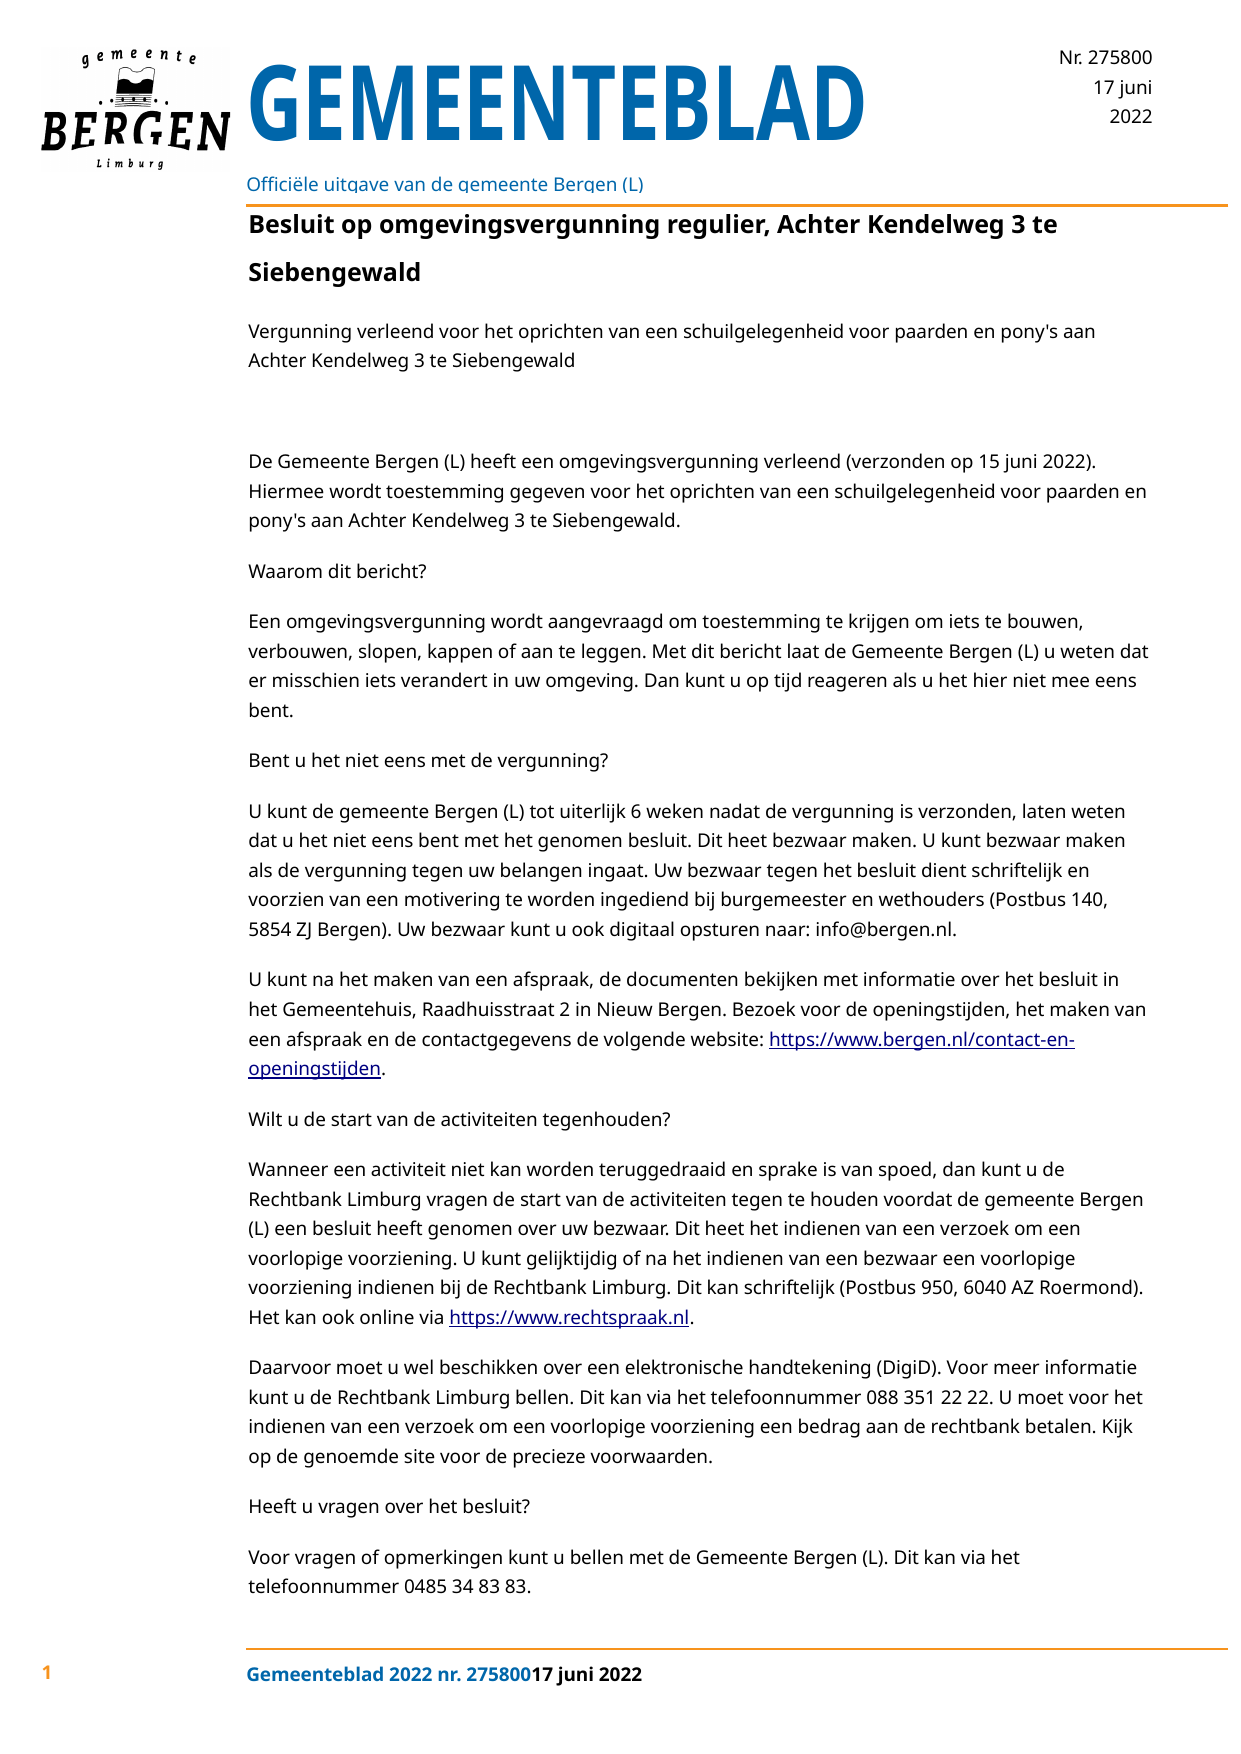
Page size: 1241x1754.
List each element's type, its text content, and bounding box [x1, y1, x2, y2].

text Wanneer een activiteit niet kan worden teruggedraaid en sprake is van spoed, dan kunt u de Rechtbank Limburg vragen de start van de activiteiten tegen te houden voordat de gemeente Bergen (L) een besluit heeft genomen over uw bezwaar. Dit heet het indienen van een verzoek om een voorlopige voorziening. U kunt gelijktijdig of na het indienen van een bezwaar een voorlopige voorziening indienen bij de Rechtbank Limburg. Dit kan schriftelijk (Postbus 950, 6040 AZ Roermond). Het kan ook online via https://www.rechtspraak.nl. [248, 1156, 1152, 1330]
text Besluit op omgevingsvergunning regulier, Achter Kendelweg 3 te Siebengewald [248, 207, 1152, 288]
text Een omgevingsvergunning wordt aangevraagd om toestemming te krijgen om iets te bouwen, verbouwen, slopen, kappen of aan te leggen. Met dit bericht laat de Gemeente Bergen (L) u weten dat er misschien iets verandert in uw omgeving. Dan kunt u op tijd reageren als u het hier niet mee eens bent. [248, 608, 1152, 723]
text Heeft u vragen over het besluit? [248, 1494, 1152, 1519]
text Wilt u de start van de activiteiten tegenhouden? [248, 1106, 1152, 1132]
text Daarvoor moet u wel beschikken over een elektronische handtekening (DigiD). Voor meer informatie kunt u de Rechtbank Limburg bellen. Dit kan via het telefoonnummer 088 351 22 22. U moet voor het indienen van een verzoek om een voorlopige voorziening een bedrag aan de rechtbank betalen. Kijk op de genoemde site voor de precieze voorwaarden. [248, 1354, 1152, 1469]
text Vergunning verleend voor het oprichten van een schuilgelegenheid voor paarden en pony's aan Achter Kendelweg 3 te Siebengewald [248, 318, 1152, 373]
text De Gemeente Bergen (L) heeft een omgevingsvergunning verleend (verzonden op 15 juni 2022). Hiermee wordt toestemming gegeven voor het oprichten van een schuilgelegenheid voor paarden en pony's aan Achter Kendelweg 3 te Siebengewald. [248, 448, 1152, 533]
text U kunt na het maken van een afspraak, de documenten bekijken met informatie over het besluit in het Gemeentehuis, Raadhuisstraat 2 in Nieuw Bergen. Bezoek voor de openingstijden, het maken van een afspraak en de contactgegevens de volgende website: https://www.bergen.nl/contact-en-openingstijden. [248, 967, 1152, 1081]
text Bent u het niet eens met de vergunning? [248, 747, 1152, 773]
text Waarom dit bericht? [248, 558, 1152, 584]
picture [41, 47, 231, 172]
text U kunt de gemeente Bergen (L) tot uiterlijk 6 weken nadat de vergunning is verzonden, laten weten dat u het niet eens bent met het genomen besluit. Dit heet bezwaar maken. U kunt bezwaar maken als de vergunning tegen uw belangen ingaat. Uw bezwaar tegen het besluit dient schriftelijk en voorzien van een motivering te worden ingediend bij burgemeester en wethouders (Postbus 140, 5854 ZJ Bergen). Uw bezwaar kunt u ook digitaal opsturen naar: info@bergen.nl. [248, 798, 1152, 942]
text Voor vragen of opmerkingen kunt u bellen met de Gemeente Bergen (L). Dit kan via het telefoonnummer 0485 34 83 83. [248, 1544, 1152, 1599]
